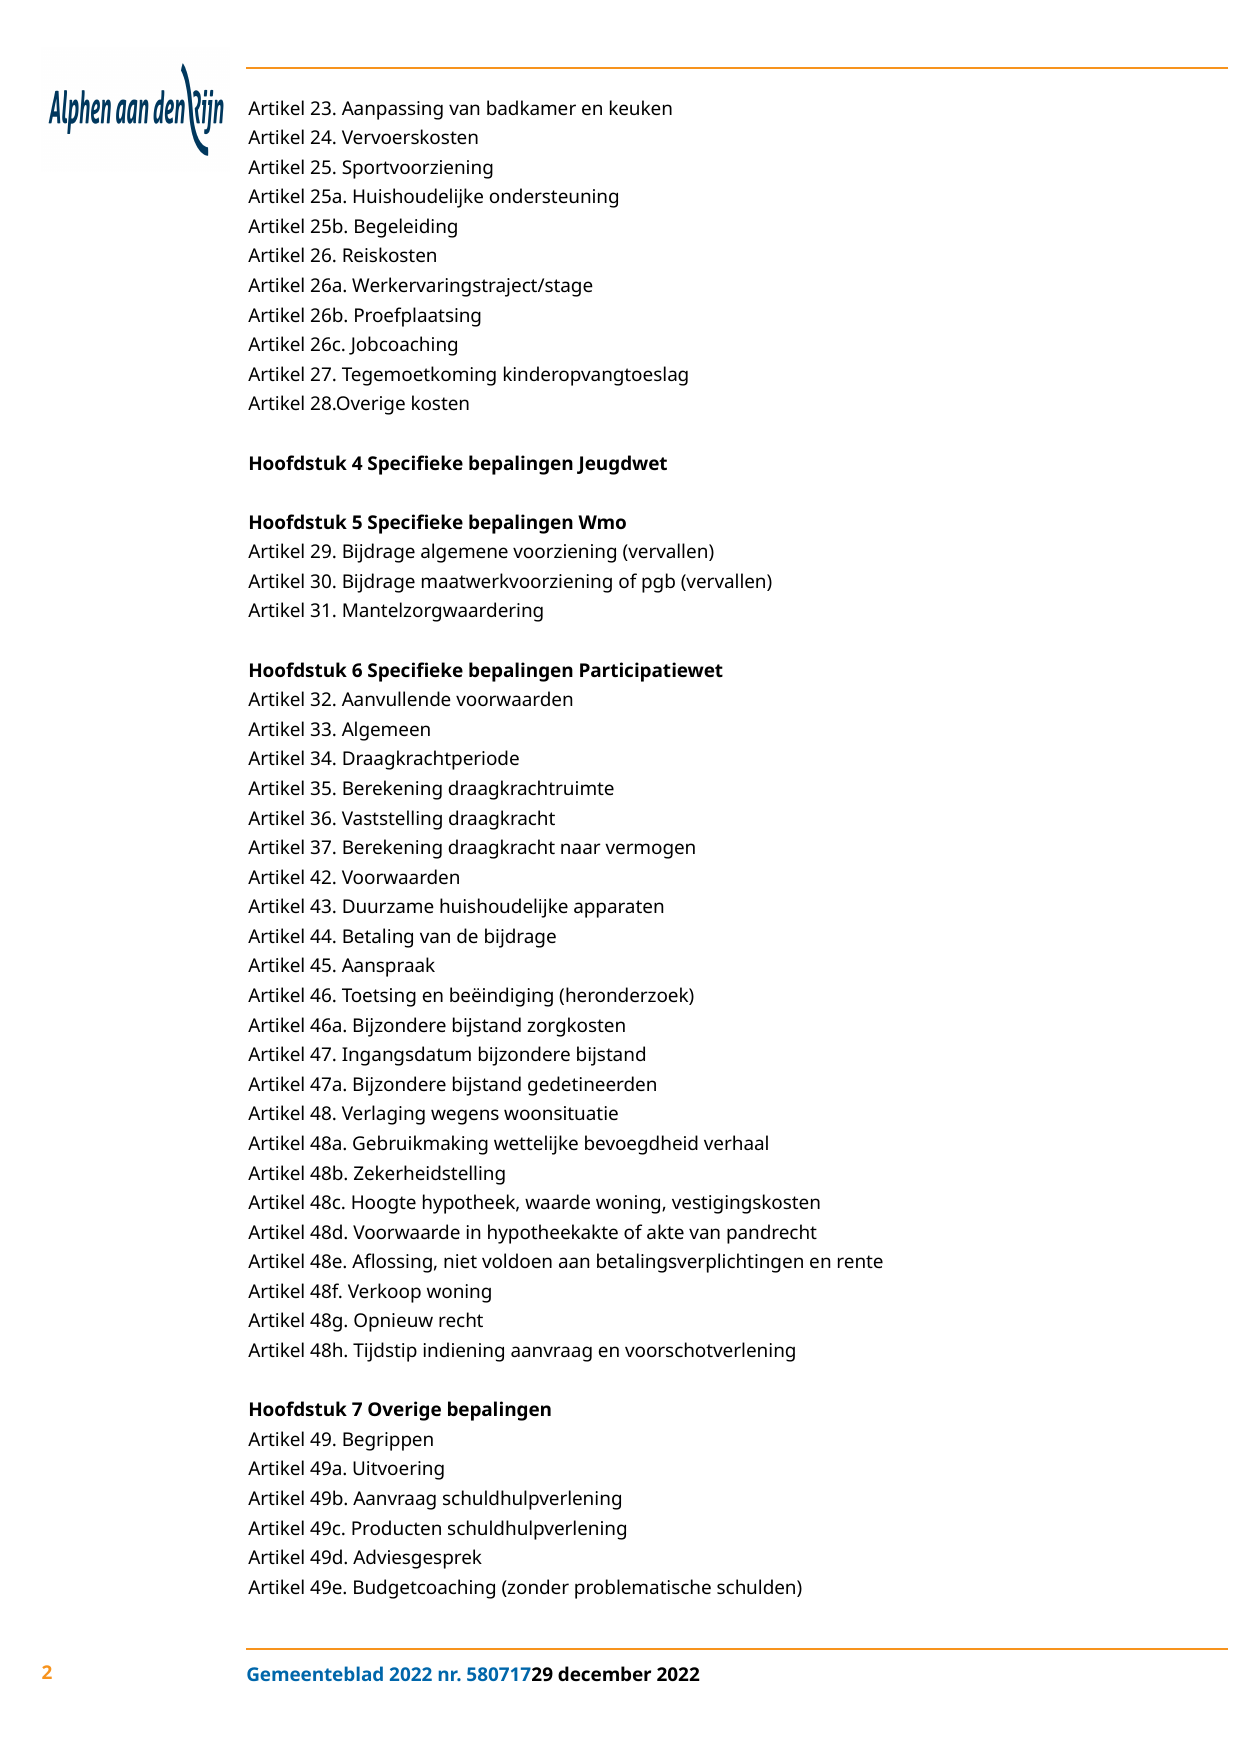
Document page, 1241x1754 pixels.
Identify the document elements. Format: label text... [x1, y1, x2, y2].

text Artikel 48f. Verkoop woning [248, 1278, 1152, 1304]
text Artikel 30. Bijdrage maatwerkvoorziening of pgb (vervallen) [248, 568, 1152, 594]
text Artikel 26. Reiskosten [248, 243, 1152, 268]
text Hoofdstuk 6 Specifieke bepalingen Participatiewet [248, 657, 1152, 683]
text Artikel 48a. Gebruikmaking wettelijke bevoegdheid verhaal [248, 1130, 1152, 1156]
text Artikel 48h. Tijdstip indiening aanvraag en voorschotverlening [248, 1337, 1152, 1363]
text Artikel 29. Bijdrage algemene voorziening (vervallen) [248, 538, 1152, 564]
text Artikel 47. Ingangsdatum bijzondere bijstand [248, 1041, 1152, 1067]
text Artikel 44. Betaling van de bijdrage [248, 923, 1152, 949]
text Artikel 37. Berekening draagkracht naar vermogen [248, 834, 1152, 860]
text Artikel 35. Berekening draagkrachtruimte [248, 775, 1152, 801]
text Hoofdstuk 4 Specifieke bepalingen Jeugdwet [248, 450, 1152, 476]
text Artikel 33. Algemeen [248, 716, 1152, 742]
text Artikel 43. Duurzame huishoudelijke apparaten [248, 893, 1152, 919]
text Artikel 25. Sportvoorziening [248, 154, 1152, 180]
text Artikel 23. Aanpassing van badkamer en keuken [248, 95, 1152, 121]
text Hoofdstuk 5 Specifieke bepalingen Wmo [248, 509, 1152, 535]
text Artikel 49. Begrippen [248, 1426, 1152, 1452]
text Artikel 48. Verlaging wegens woonsituatie [248, 1101, 1152, 1126]
text Artikel 25b. Begeleiding [248, 213, 1152, 239]
text Artikel 47a. Bijzondere bijstand gedetineerden [248, 1071, 1152, 1097]
text Artikel 45. Aanspraak [248, 953, 1152, 978]
text Artikel 32. Aanvullende voorwaarden [248, 686, 1152, 712]
text Artikel 24. Vervoerskosten [248, 124, 1152, 150]
text Artikel 49b. Aanvraag schuldhulpverlening [248, 1485, 1152, 1511]
text Artikel 48c. Hoogte hypotheek, waarde woning, vestigingskosten [248, 1189, 1152, 1215]
text Artikel 48e. Aflossing, niet voldoen aan betalingsverplichtingen en rente [248, 1248, 1152, 1274]
text Hoofdstuk 7 Overige bepalingen [248, 1396, 1152, 1422]
text Artikel 46a. Bijzondere bijstand zorgkosten [248, 1012, 1152, 1038]
text Artikel 27. Tegemoetkoming kinderopvangtoeslag [248, 361, 1152, 387]
text Artikel 49c. Producten schuldhulpverlening [248, 1515, 1152, 1541]
text Artikel 48g. Opnieuw recht [248, 1308, 1152, 1333]
text Artikel 49e. Budgetcoaching (zonder problematische schulden) [248, 1574, 1152, 1600]
picture [41, 47, 231, 172]
text Artikel 25a. Huishoudelijke ondersteuning [248, 183, 1152, 209]
text Artikel 48b. Zekerheidstelling [248, 1160, 1152, 1186]
text Artikel 49a. Uitvoering [248, 1456, 1152, 1481]
text Artikel 26a. Werkervaringstraject/stage [248, 272, 1152, 298]
text Artikel 31. Mantelzorgwaardering [248, 598, 1152, 623]
text Artikel 36. Vaststelling draagkracht [248, 805, 1152, 831]
text Artikel 26c. Jobcoaching [248, 331, 1152, 357]
text Artikel 42. Voorwaarden [248, 864, 1152, 890]
text Artikel 48d. Voorwaarde in hypotheekakte of akte van pandrecht [248, 1219, 1152, 1245]
text Artikel 49d. Adviesgesprek [248, 1544, 1152, 1570]
text Artikel 28.Overige kosten [248, 391, 1152, 416]
text Artikel 46. Toetsing en beëindiging (heronderzoek) [248, 982, 1152, 1008]
text Artikel 34. Draagkrachtperiode [248, 746, 1152, 771]
text Artikel 26b. Proefplaatsing [248, 302, 1152, 328]
